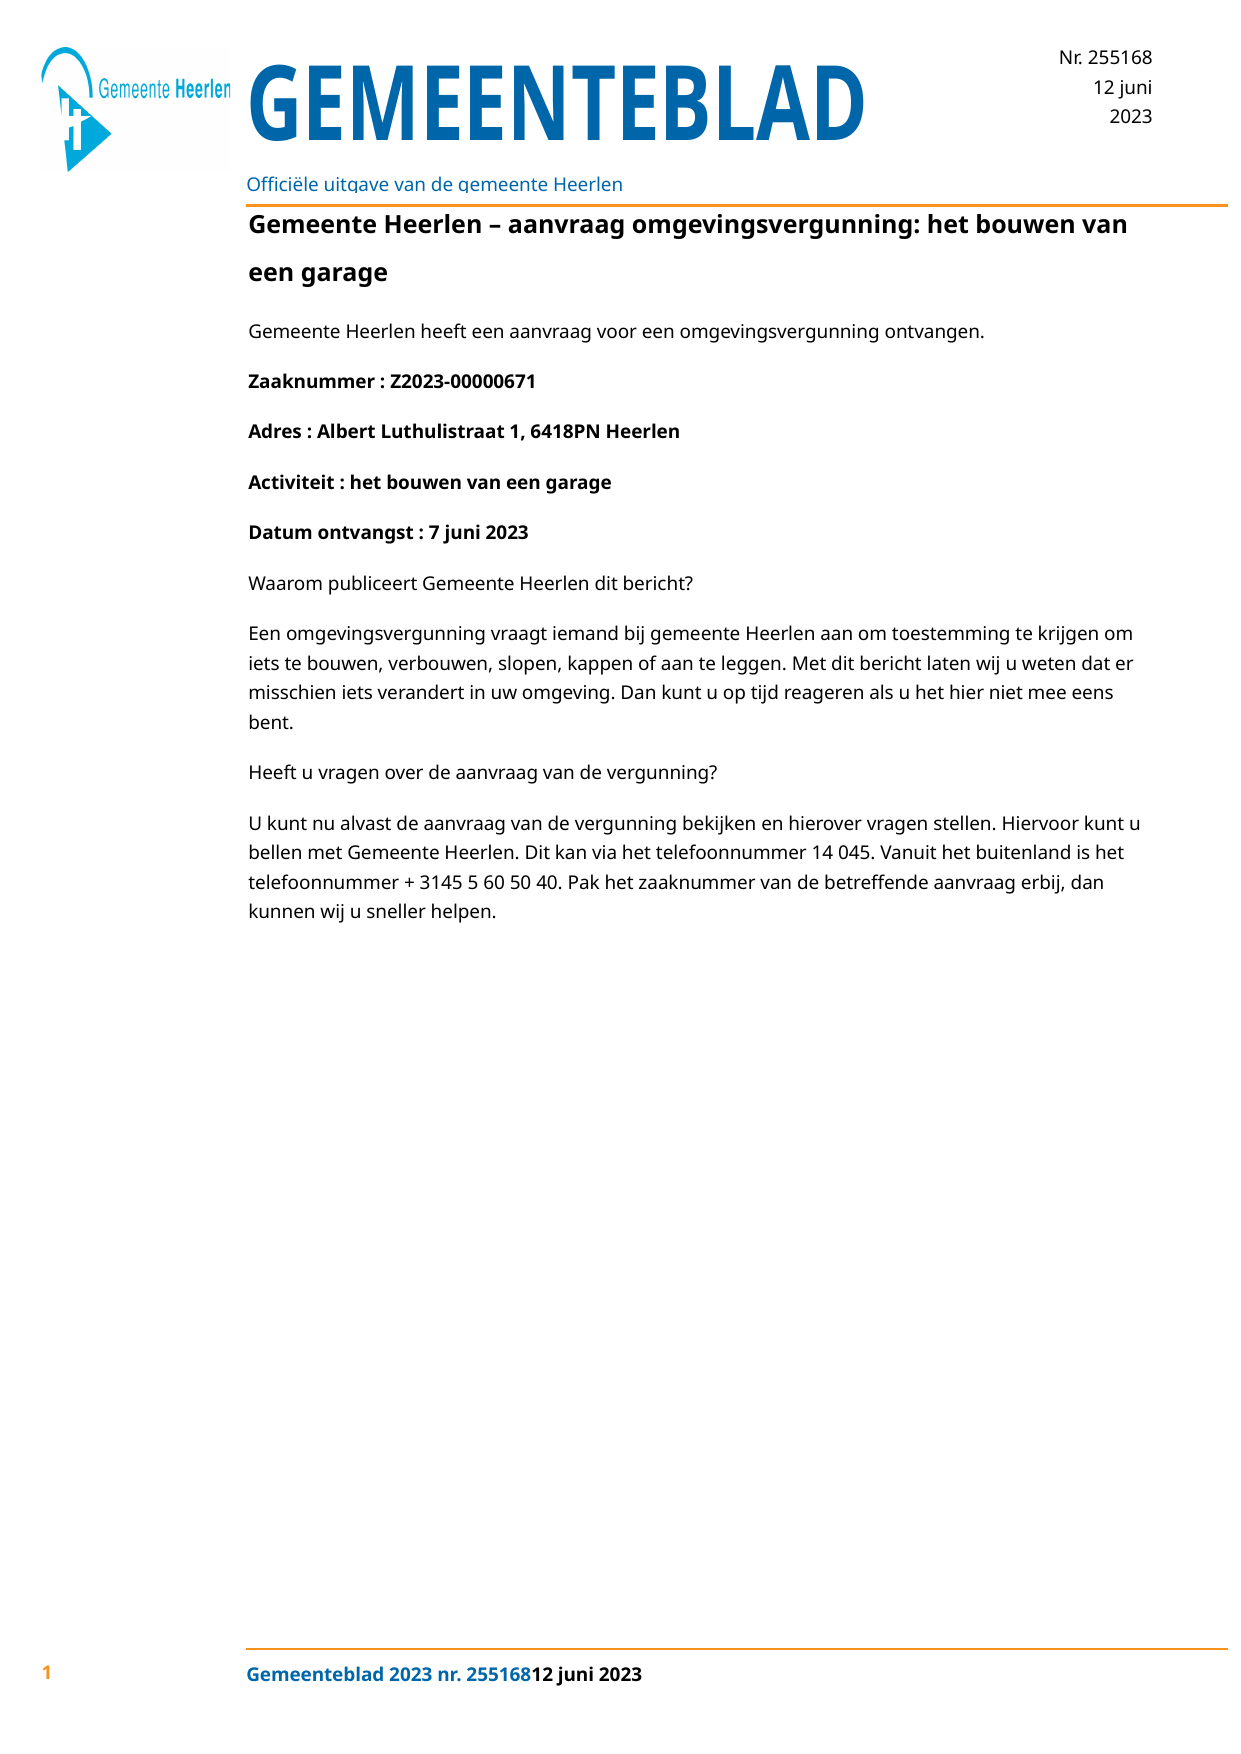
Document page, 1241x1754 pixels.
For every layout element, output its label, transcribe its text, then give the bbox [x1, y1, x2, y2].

text Activiteit : het bouwen van een garage [248, 469, 1152, 495]
picture [41, 47, 231, 172]
text Zaaknummer : Z2023-00000671 [248, 368, 1152, 394]
text Een omgevingsvergunning vraagt iemand bij gemeente Heerlen aan om toestemming te krijgen om iets te bouwen, verbouwen, slopen, kappen of aan te leggen. Met dit bericht laten wij u weten dat er misschien iets verandert in uw omgeving. Dan kunt u op tijd reageren als u het hier niet mee eens bent. [248, 620, 1152, 735]
text Gemeente Heerlen heeft een aanvraag voor een omgevingsvergunning ontvangen. [248, 318, 1152, 344]
picture [41, 47, 59, 70]
text U kunt nu alvast de aanvraag van de vergunning bekijken en hierover vragen stellen. Hiervoor kunt u bellen met Gemeente Heerlen. Dit kan via het telefoonnummer 14 045. Vanuit het buitenland is het telefoonnummer + 3145 5 60 50 40. Pak het zaaknummer van de betreffende aanvraag erbij, dan kunnen wij u sneller helpen. [248, 810, 1152, 924]
text Heeft u vragen over de aanvraag van de vergunning? [248, 759, 1152, 785]
text Gemeente Heerlen – aanvraag omgevingsvergunning: het bouwen van een garage [248, 207, 1152, 288]
text Waarom publiceert Gemeente Heerlen dit bericht? [248, 570, 1152, 596]
text Adres : Albert Luthulistraat 1, 6418PN Heerlen [248, 419, 1152, 444]
text Datum ontvangst : 7 juni 2023 [248, 519, 1152, 545]
